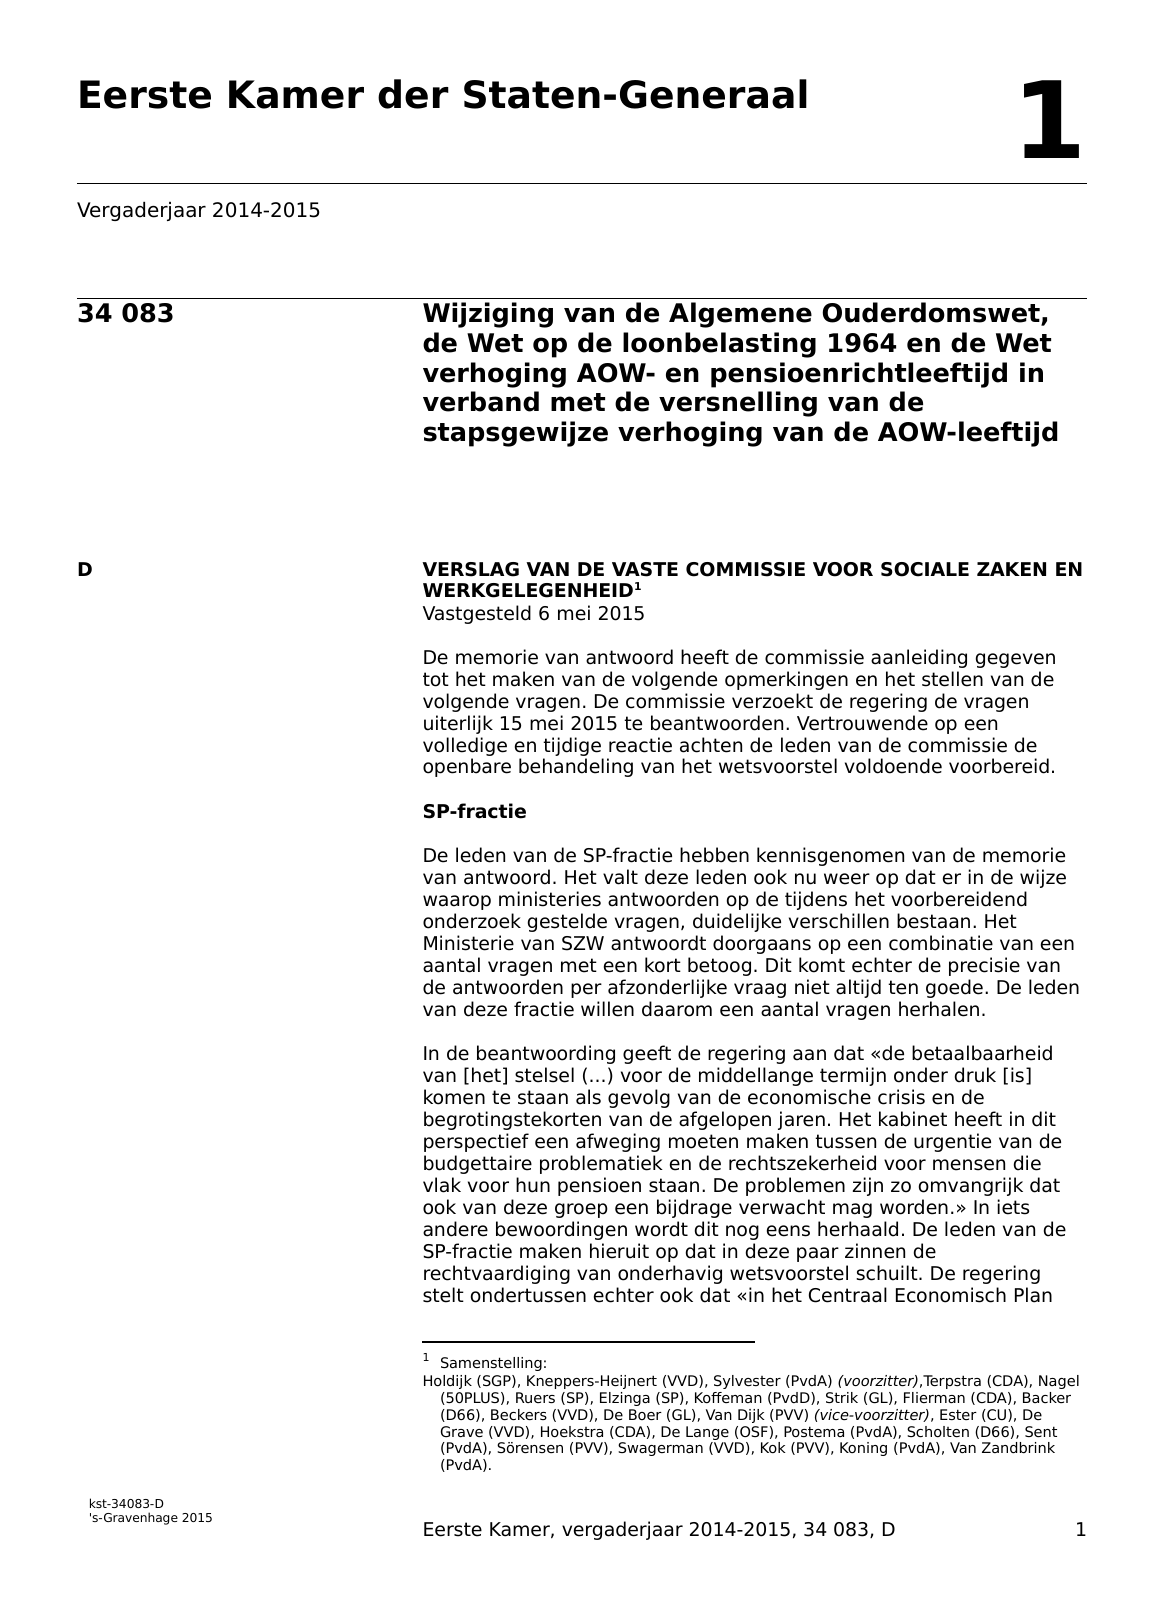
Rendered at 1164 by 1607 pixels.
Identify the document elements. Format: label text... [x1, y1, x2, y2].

table_header Eerste Kamer der Staten-Generaal [77, 59, 886, 183]
subtitle D VERSLAG VAN DE VASTE COMMISSIE VOOR SOCIALE ZAKEN EN WERKGELEGENHEID [77, 558, 1087, 602]
text kst-34083-D [88, 1497, 323, 1511]
table_header 1 [886, 59, 1087, 183]
text Holdijk (SGP), Kneppers-Heijnert (VVD), Sylvester (PvdA) (voorzitter),Terpstra (CDA), Nagel (50PLUS), Ruers (SP), Elzinga (SP), Koffeman (PvdD), Strik (GL), Flierman (CDA), Backer (D66), Beckers (VVD), De Boer (GL), Van Dijk (PVV) (vice-voorzitter), Ester (CU), De Grave (VVD), Hoekstra (CDA), De Lange (OSF), Postema (PvdA), Scholten (D66), Sent (PvdA), Sörensen (PVV), Swagerman (VVD), Kok (PVV), Koning (PvdA), Van Zandbrink (PvdA). [422, 1373, 1087, 1474]
text In de beantwoording geeft de regering aan dat «de betaalbaarheid van [het] stelsel (...) voor de middellange termijn onder druk [is] komen te staan als gevolg van de economische crisis en de begrotingstekorten van de afgelopen jaren. Het kabinet heeft in dit perspectief een afweging moeten maken tussen de urgentie van de budgettaire problematiek en de rechtszekerheid voor mensen die vlak voor hun pensioen staan. De problemen zijn zo omvangrijk dat ook van deze groep een bijdrage verwacht mag worden.» In iets andere bewoordingen wordt dit nog eens herhaald. De leden van de SP-fractie maken hieruit op dat in deze paar zinnen de rechtvaardiging van onderhavig wetsvoorstel schuilt. De regering stelt ondertussen echter ook dat «in het Centraal Economisch Plan [422, 1043, 1087, 1307]
subtitle SP-fractie [422, 801, 1087, 823]
table_cell Vergaderjaar 2014-2015 [77, 184, 1087, 298]
text De leden van de SP-fractie hebben kennisgenomen van de memorie van antwoord. Het valt deze leden ook nu weer op dat er in de wijze waarop ministeries antwoorden op de tijdens het voorbereidend onderzoek gestelde vragen, duidelijke verschillen bestaan. Het Ministerie van SZW antwoordt doorgaans op een combinatie van een aantal vragen met een kort betoog. Dit komt echter de precisie van de antwoorden per afzonderlijke vraag niet altijd ten goede. De leden van deze fractie willen daarom een aantal vragen herhalen. [422, 845, 1087, 1021]
text De memorie van antwoord heeft de commissie aanleiding gegeven tot het maken van de volgende opmerkingen en het stellen van de volgende vragen. De commissie verzoekt de regering de vragen uiterlijk 15 mei 2015 te beantwoorden. Vertrouwende op een volledige en tijdige reactie achten de leden van de commissie de openbare behandeling van het wetsvoorstel voldoende voorbereid. [422, 647, 1087, 778]
subtitle 34 083 Wijziging van de Algemene Ouderdomswet, de Wet op de loonbelasting 1964 en de Wet verhoging AOW- en pensioenrichtleeftijd in verband met de versnelling van de stapsgewijze verhoging van de AOW-leeftijd [77, 299, 1087, 447]
text Vastgesteld 6 mei 2015 [422, 602, 1087, 624]
text Samenstelling: [422, 1351, 1087, 1373]
text 's-Gravenhage 2015 [88, 1511, 323, 1525]
